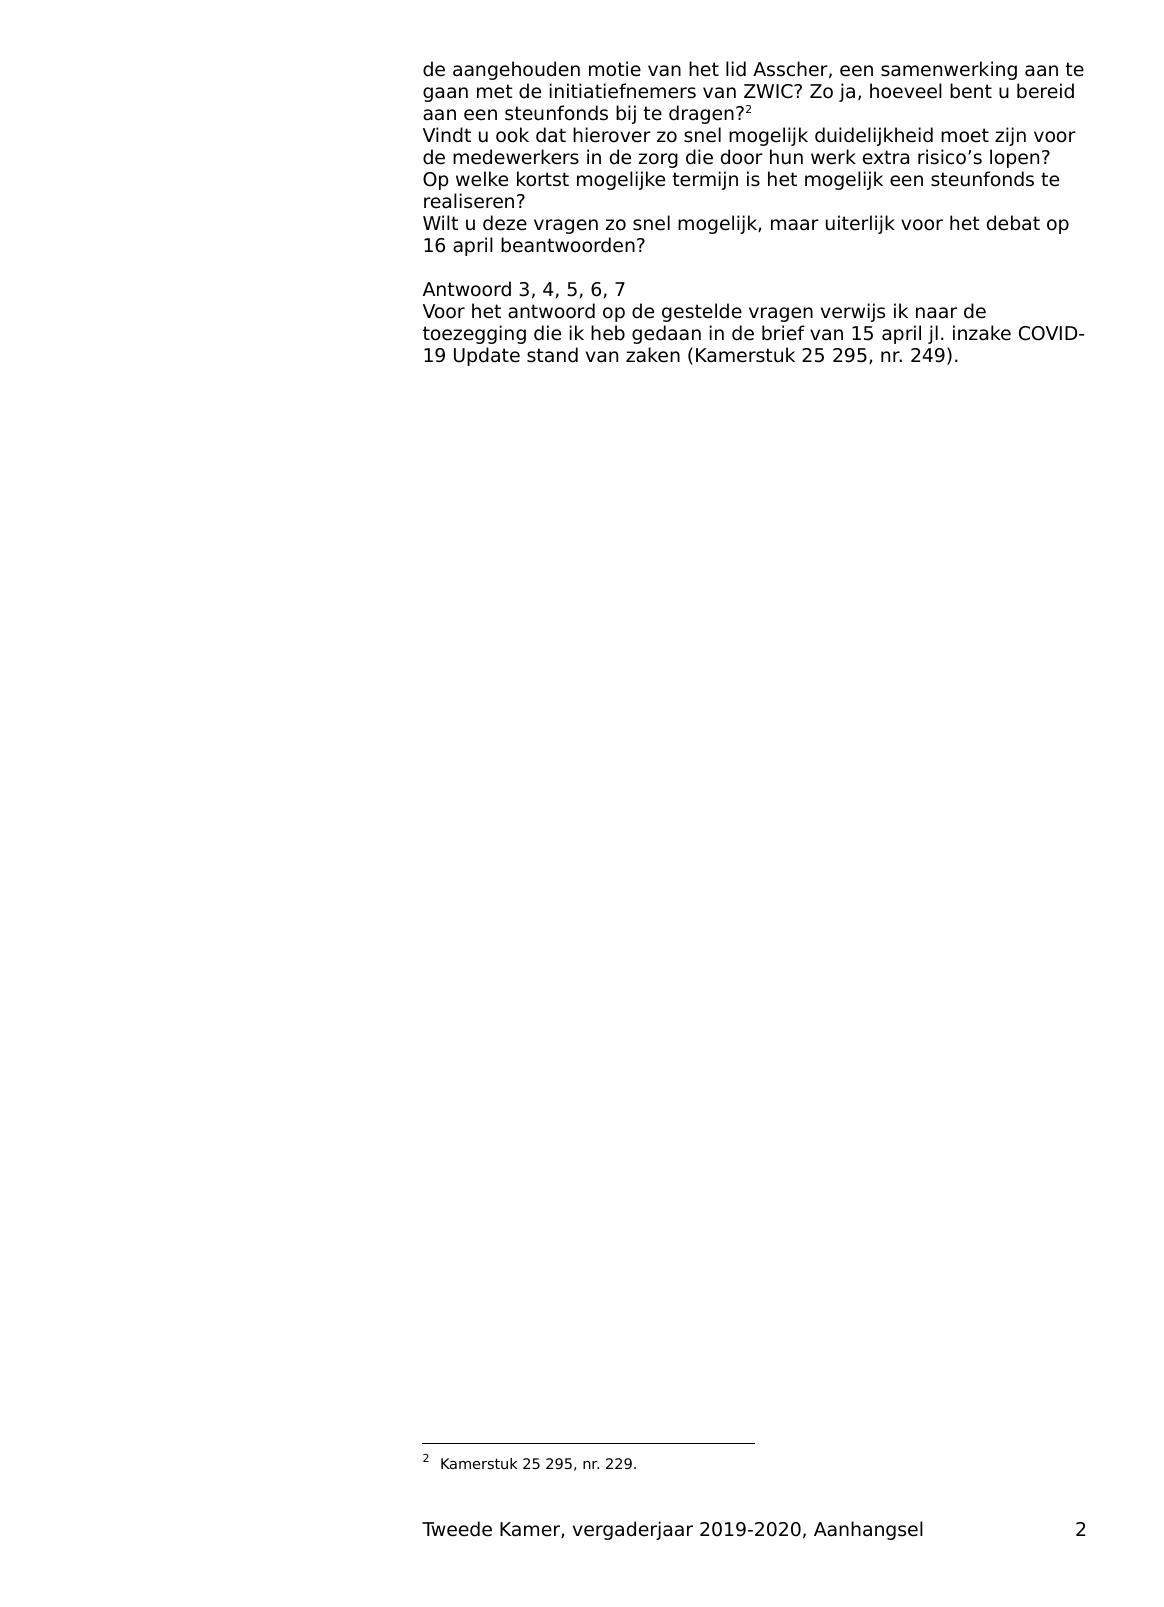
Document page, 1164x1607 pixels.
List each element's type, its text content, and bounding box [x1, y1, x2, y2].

text Kamerstuk 25 295, nr. 229. [422, 1452, 1087, 1474]
text Wilt u deze vragen zo snel mogelijk, maar uiterlijk voor het debat op 16 april beantwoorden? [422, 213, 1087, 257]
text Op welke kortst mogelijke termijn is het mogelijk een steunfonds te realiseren? [422, 169, 1087, 213]
text de aangehouden motie van het lid Asscher, een samenwerking aan te gaan met de initiatiefnemers van ZWIC? Zo ja, hoeveel bent u bereid aan een steunfonds bij te dragen? [422, 59, 1087, 125]
text Vindt u ook dat hierover zo snel mogelijk duidelijkheid moet zijn voor de medewerkers in de zorg die door hun werk extra risico’s lopen? [422, 125, 1087, 169]
text Antwoord 3, 4, 5, 6, 7 [422, 279, 1087, 301]
text Voor het antwoord op de gestelde vragen verwijs ik naar de toezegging die ik heb gedaan in de brief van 15 april jl. inzake COVID-19 Update stand van zaken (Kamerstuk 25 295, nr. 249). [422, 301, 1087, 367]
